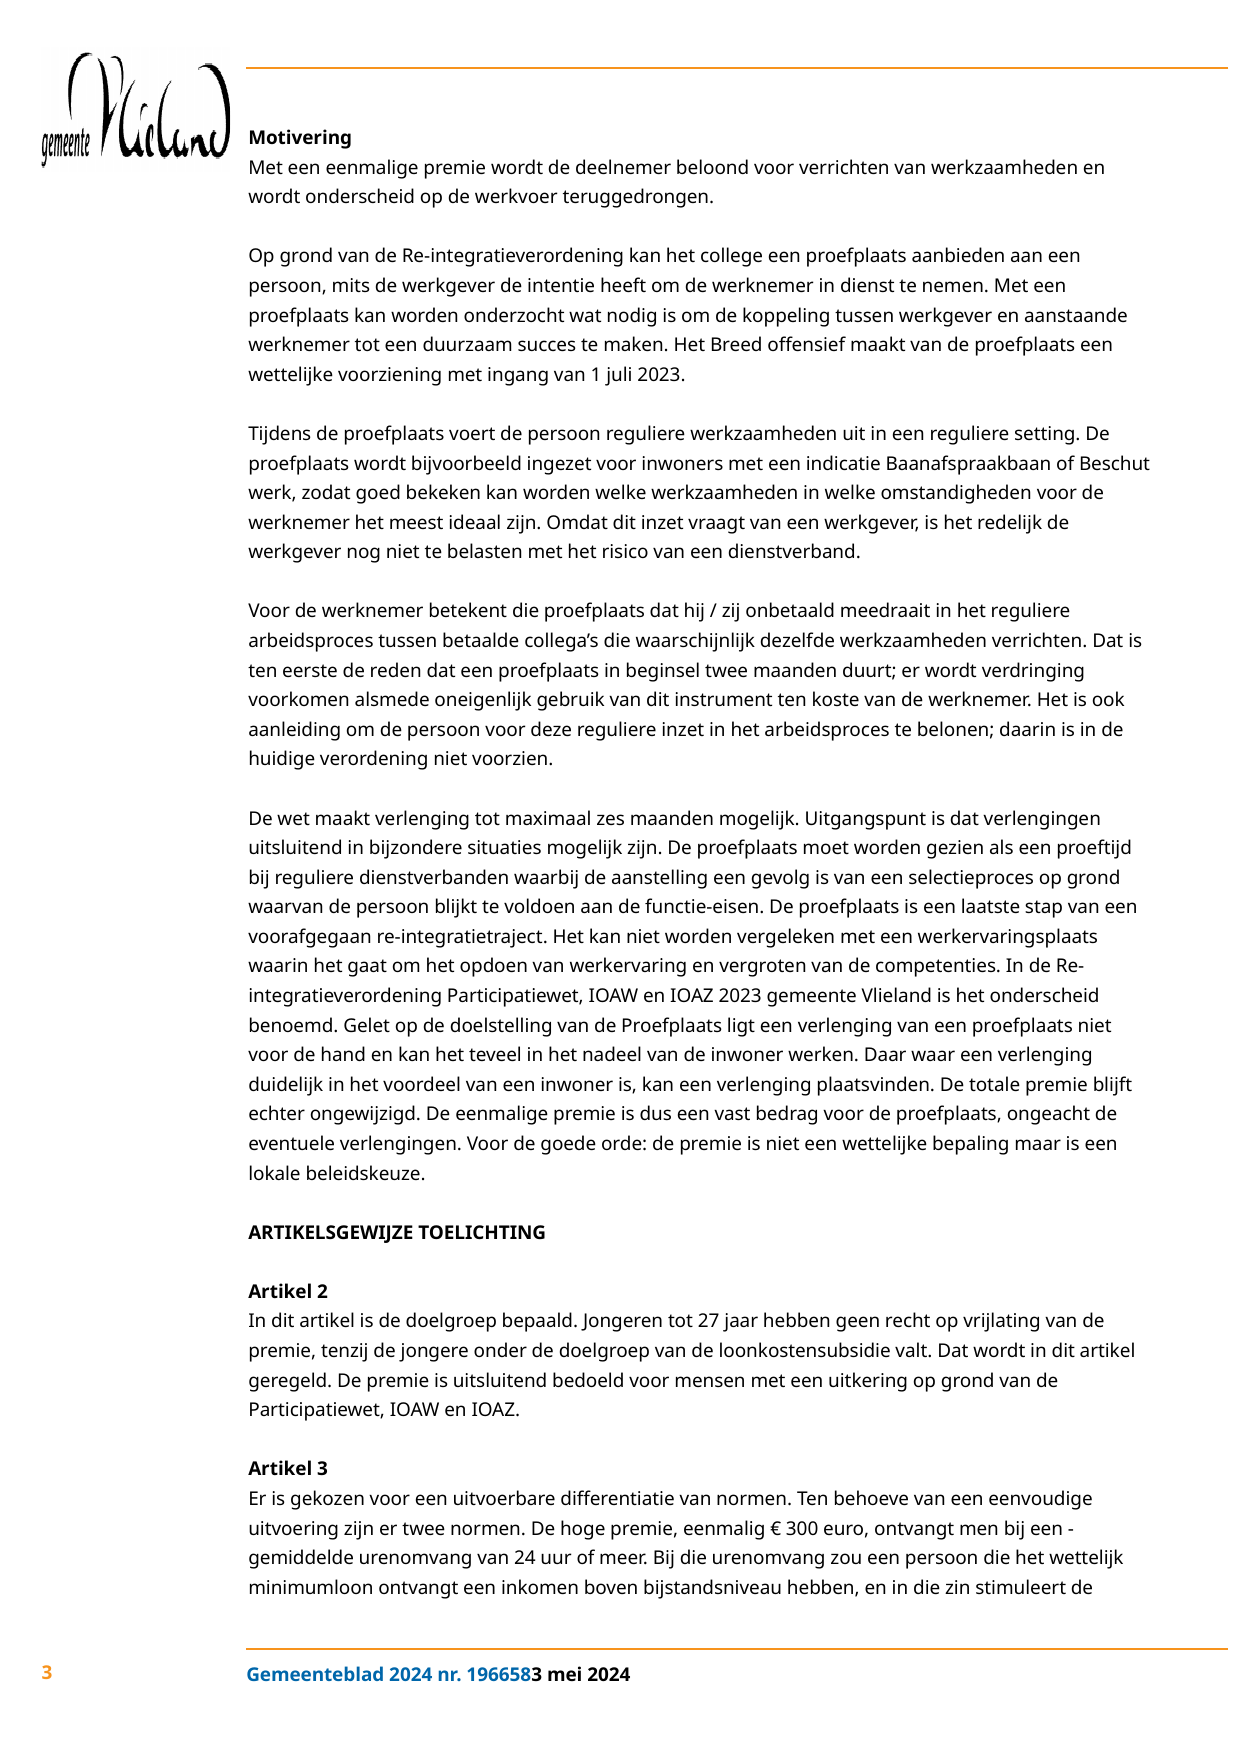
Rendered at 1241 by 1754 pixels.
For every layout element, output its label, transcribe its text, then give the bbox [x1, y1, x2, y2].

text Motivering [248, 124, 1152, 150]
text Met een eenmalige premie wordt de deelnemer beloond voor verrichten van werkzaamheden en wordt onderscheid op de werkvoer teruggedrongen. [248, 154, 1152, 209]
picture [41, 47, 231, 172]
text Artikel 2 [248, 1278, 1152, 1304]
text Tijdens de proefplaats voert de persoon reguliere werkzaamheden uit in een reguliere setting. De proefplaats wordt bijvoorbeeld ingezet voor inwoners met een indicatie Baanafspraakbaan of Beschut werk, zodat goed bekeken kan worden welke werkzaamheden in welke omstandigheden voor de werknemer het meest ideaal zijn. Omdat dit inzet vraagt van een werkgever, is het redelijk de werkgever nog niet te belasten met het risico van een dienstverband. [248, 420, 1152, 564]
text Voor de werknemer betekent die proefplaats dat hij / zij onbetaald meedraait in het reguliere arbeidsproces tussen betaalde collega’s die waarschijnlijk dezelfde werkzaamheden verrichten. Dat is ten eerste de reden dat een proefplaats in beginsel twee maanden duurt; er wordt verdringing voorkomen alsmede oneigenlijk gebruik van dit instrument ten koste van de werknemer. Het is ook aanleiding om de persoon voor deze reguliere inzet in het arbeidsproces te belonen; daarin is in de huidige verordening niet voorzien. [248, 598, 1152, 771]
text Artikel 3 [248, 1456, 1152, 1481]
text ARTIKELSGEWIJZE TOELICHTING [248, 1219, 1152, 1245]
text De wet maakt verlenging tot maximaal zes maanden mogelijk. Uitgangspunt is dat verlengingen uitsluitend in bijzondere situaties mogelijk zijn. De proefplaats moet worden gezien als een proeftijd bij reguliere dienstverbanden waarbij de aanstelling een gevolg is van een selectieproces op grond waarvan de persoon blijkt te voldoen aan de functie-eisen. De proefplaats is een laatste stap van een voorafgegaan re-integratietraject. Het kan niet worden vergeleken met een werkervaringsplaats waarin het gaat om het opdoen van werkervaring en vergroten van de competenties. In de Re-integratieverordening Participatiewet, IOAW en IOAZ 2023 gemeente Vlieland is het onderscheid benoemd. Gelet op de doelstelling van de Proefplaats ligt een verlenging van een proefplaats niet voor de hand en kan het teveel in het nadeel van de inwoner werken. Daar waar een verlenging duidelijk in het voordeel van een inwoner is, kan een verlenging plaatsvinden. De totale premie blijft echter ongewijzigd. De eenmalige premie is dus een vast bedrag voor de proefplaats, ongeacht de eventuele verlengingen. Voor de goede orde: de premie is niet een wettelijke bepaling maar is een lokale beleidskeuze. [248, 805, 1152, 1186]
text In dit artikel is de doelgroep bepaald. Jongeren tot 27 jaar hebben geen recht op vrijlating van de premie, tenzij de jongere onder de doelgroep van de loonkostensubsidie valt. Dat wordt in dit artikel geregeld. De premie is uitsluitend bedoeld voor mensen met een uitkering op grond van de Participatiewet, IOAW en IOAZ. [248, 1308, 1152, 1422]
text Op grond van de Re-integratieverordening kan het college een proefplaats aanbieden aan een persoon, mits de werkgever de intentie heeft om de werknemer in dienst te nemen. Met een proefplaats kan worden onderzocht wat nodig is om de koppeling tussen werkgever en aanstaande werknemer tot een duurzaam succes te maken. Het Breed offensief maakt van de proefplaats een wettelijke voorziening met ingang van 1 juli 2023. [248, 243, 1152, 387]
text Er is gekozen voor een uitvoerbare differentiatie van normen. Ten behoeve van een eenvoudige uitvoering zijn er twee normen. De hoge premie, eenmalig € 300 euro, ontvangt men bij een -gemiddelde urenomvang van 24 uur of meer. Bij die urenomvang zou een persoon die het wettelijk minimumloon ontvangt een inkomen boven bijstandsniveau hebben, en in die zin stimuleert de [248, 1485, 1152, 1600]
